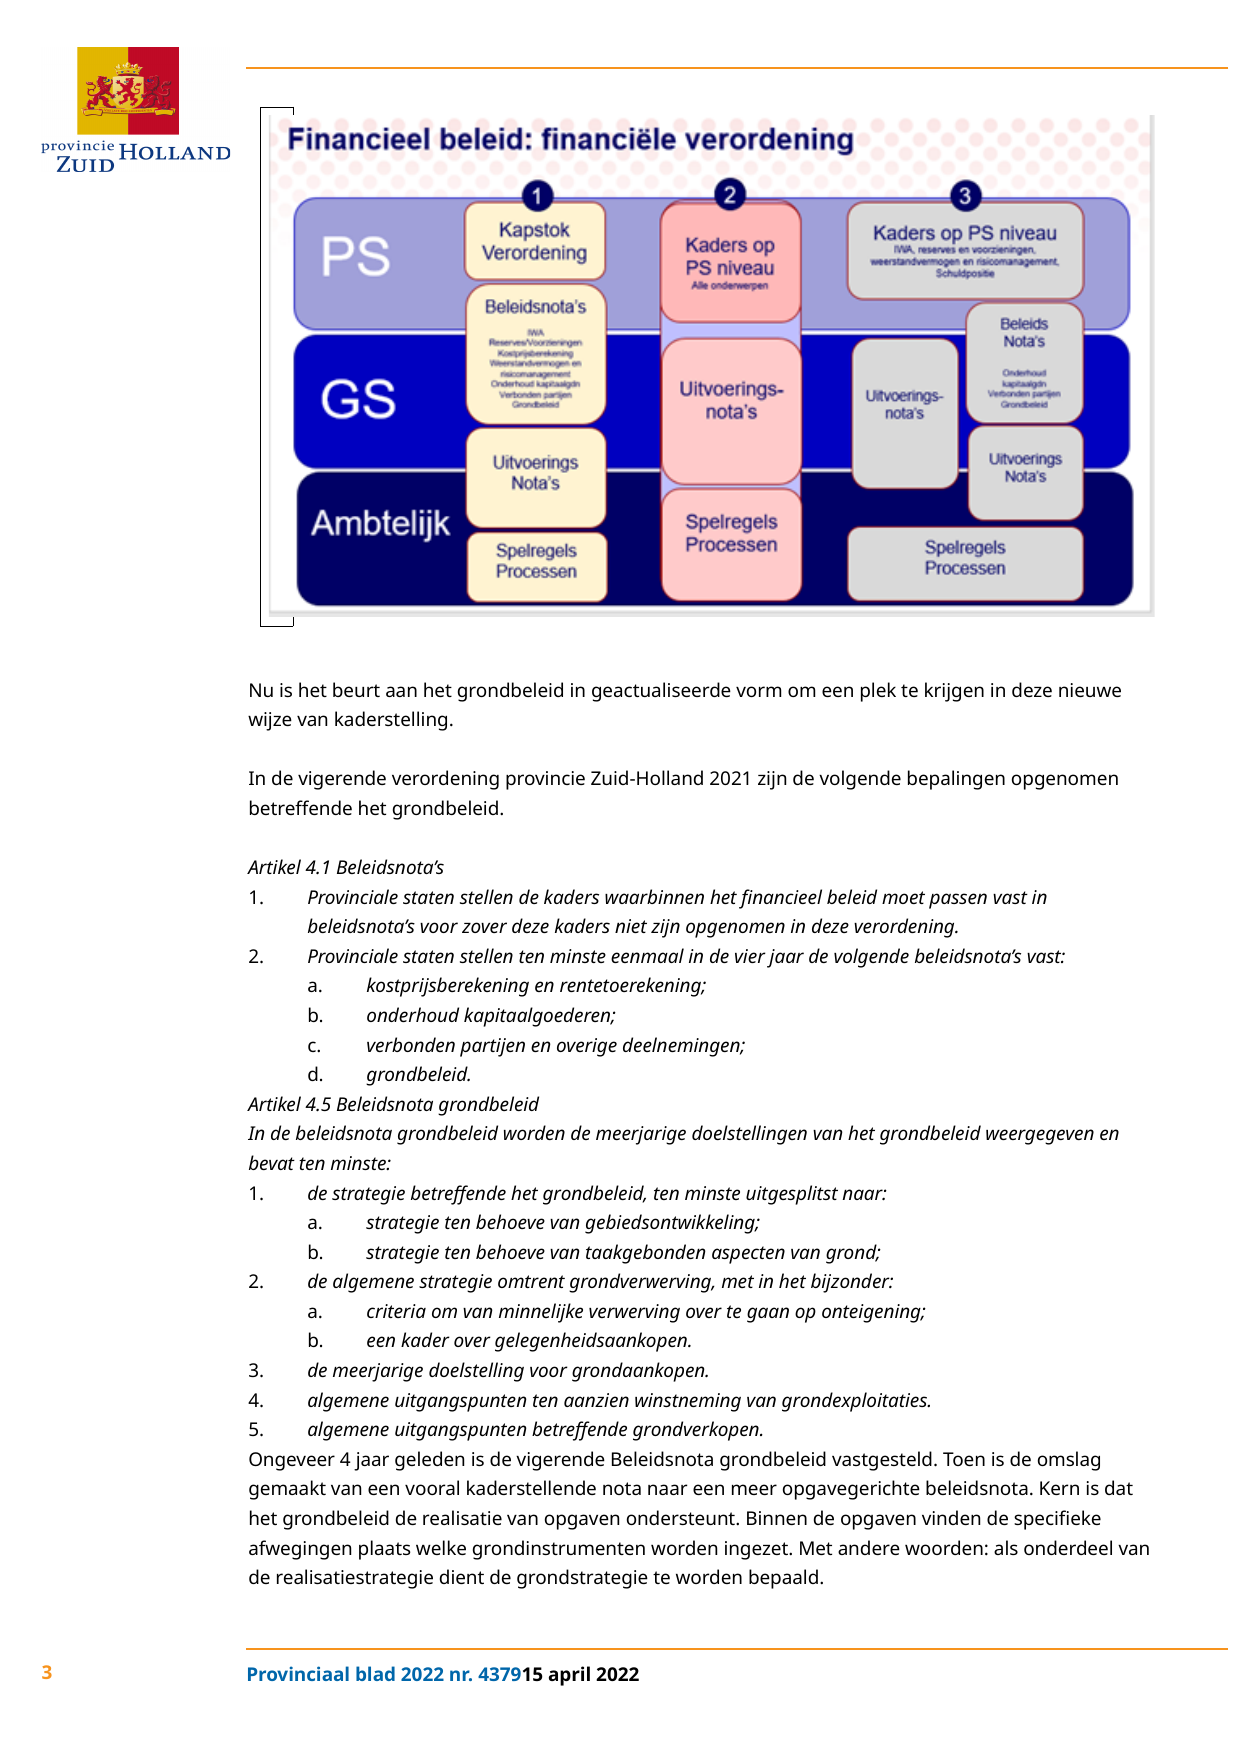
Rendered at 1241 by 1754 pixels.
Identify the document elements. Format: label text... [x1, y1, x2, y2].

list strategie ten behoeve van gebiedsontwikkeling; [307, 1209, 1152, 1235]
list de algemene strategie omtrent grondverwerving, met in het bijzonder: [248, 1268, 1152, 1294]
list de meerjarige doelstelling voor grondaankopen. [248, 1357, 1152, 1383]
list algemene uitgangspunten ten aanzien winstneming van grondexploitaties. [248, 1387, 1152, 1413]
list criteria om van minnelijke verwerving over te gaan op onteigening; [307, 1298, 1152, 1324]
picture [268, 115, 1155, 617]
list een kader over gelegenheidsaankopen. [307, 1328, 1152, 1353]
text In de beleidsnota grondbeleid worden de meerjarige doelstellingen van het grondbeleid weergegeven en bevat ten minste: [248, 1121, 1152, 1176]
list strategie ten behoeve van taakgebonden aspecten van grond; [307, 1239, 1152, 1265]
list onderhoud kapitaalgoederen; [307, 1002, 1152, 1028]
list algemene uitgangspunten betreffende grondverkopen. [248, 1416, 1152, 1442]
list verbonden partijen en overige deelnemingen; [307, 1032, 1152, 1058]
text Artikel 4.1 Beleidsnota’s [248, 854, 1152, 880]
text Nu is het beurt aan het grondbeleid in geactualiseerde vorm om een plek te krijgen in deze nieuwe wijze van kaderstelling. [248, 677, 1152, 732]
text In de vigerende verordening provincie Zuid-Holland 2021 zijn de volgende bepalingen opgenomen betreffende het grondbeleid. [248, 766, 1152, 821]
text Ongeveer 4 jaar geleden is de vigerende Beleidsnota grondbeleid vastgesteld. Toen is de omslag gemaakt van een vooral kaderstellende nota naar een meer opgavegerichte beleidsnota. Kern is dat het grondbeleid de realisatie van opgaven ondersteunt. Binnen de opgaven vinden de specifieke afwegingen plaats welke grondinstrumenten worden ingezet. Met andere woorden: als onderdeel van de realisatiestrategie dient de grondstrategie te worden bepaald. [248, 1446, 1152, 1590]
list grondbeleid. [307, 1061, 1152, 1087]
list kostprijsberekening en rentetoerekening; [307, 973, 1152, 998]
list de strategie betreffende het grondbeleid, ten minste uitgesplitst naar: [248, 1180, 1152, 1206]
list Provinciale staten stellen de kaders waarbinnen het financieel beleid moet passen vast in beleidsnota’s voor zover deze kaders niet zijn opgenomen in deze verordening. [248, 884, 1152, 939]
picture [41, 47, 231, 172]
text Artikel 4.5 Beleidsnota grondbeleid [248, 1091, 1152, 1117]
list Provinciale staten stellen ten minste eenmaal in de vier jaar de volgende beleidsnota’s vast: [248, 943, 1152, 969]
